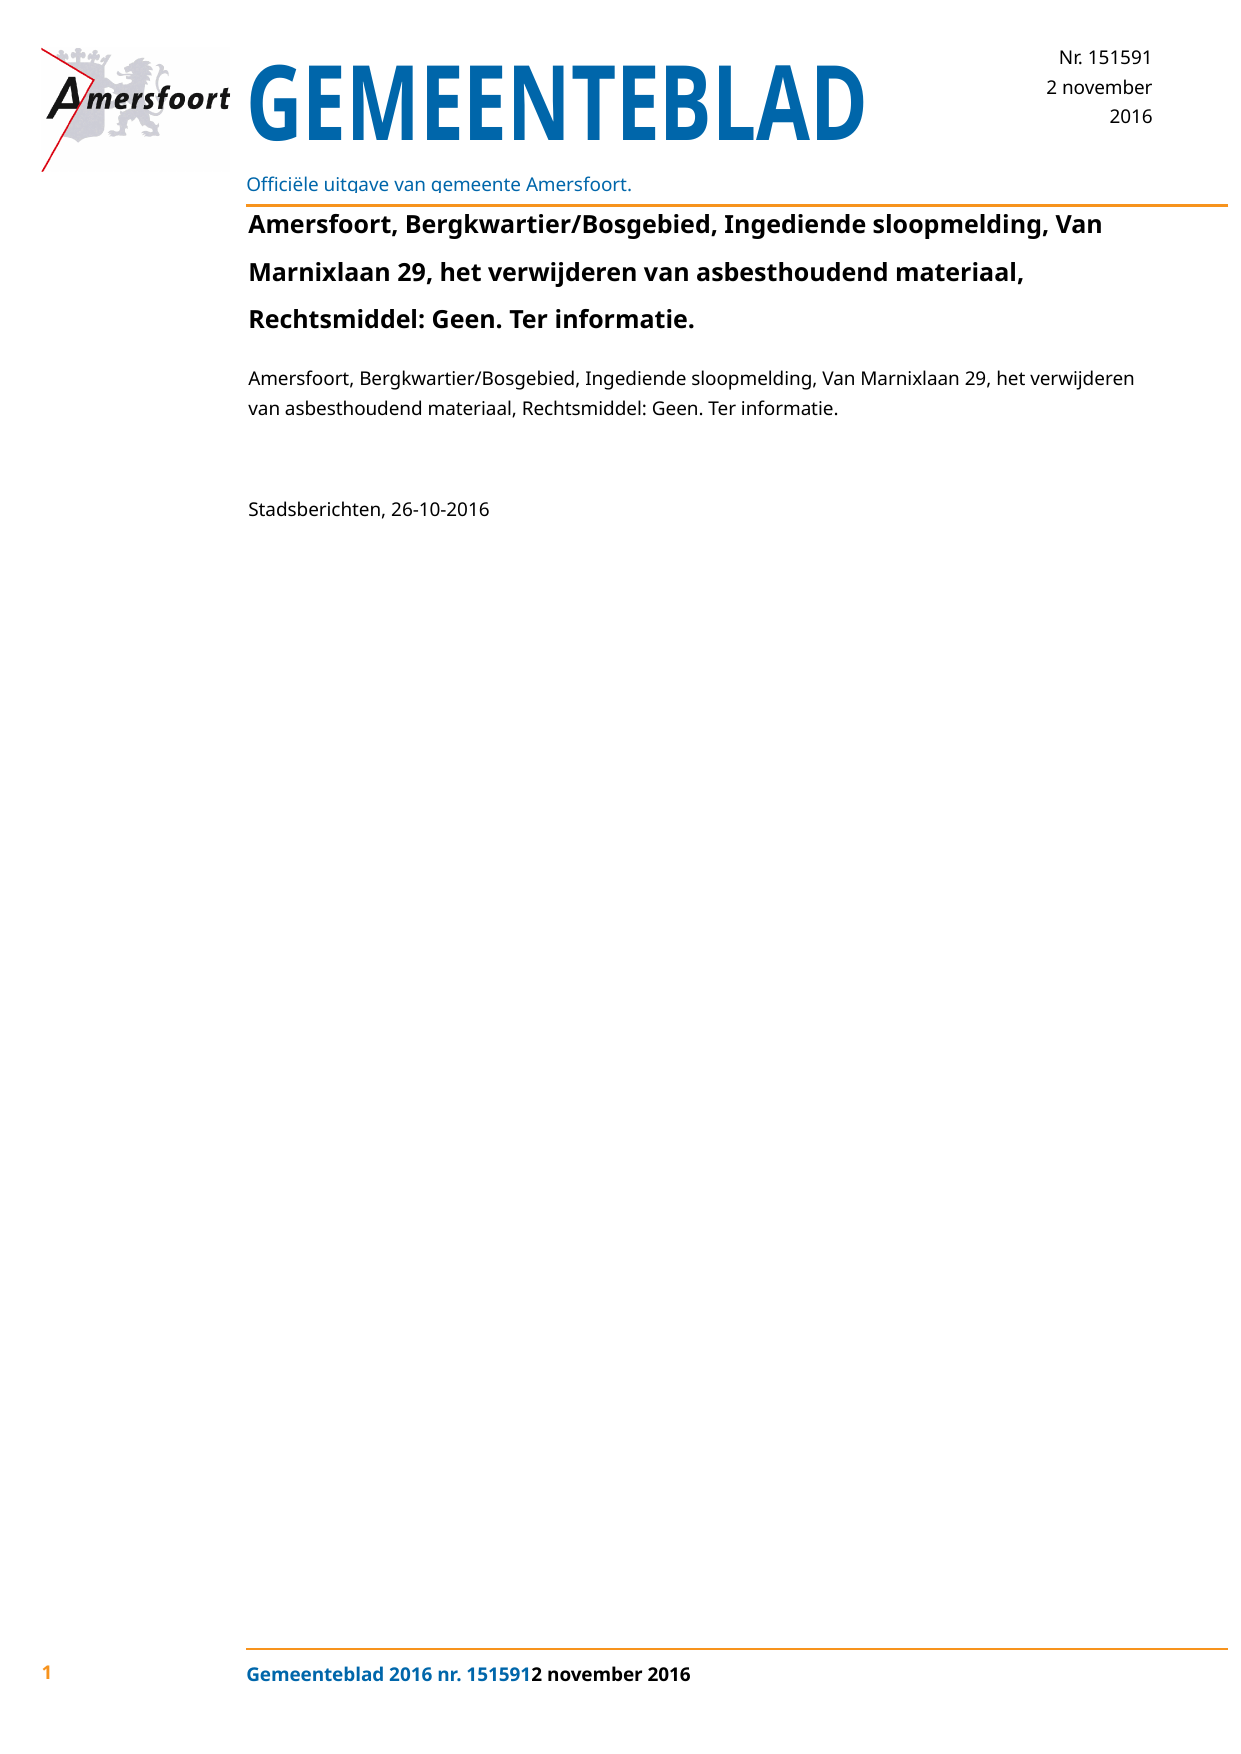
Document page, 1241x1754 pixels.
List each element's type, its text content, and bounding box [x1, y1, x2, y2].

text Amersfoort, Bergkwartier/Bosgebied, Ingediende sloopmelding, Van Marnixlaan 29, het verwijderen van asbesthoudend materiaal, Rechtsmiddel: Geen. Ter informatie. [248, 207, 1152, 336]
text Stadsberichten, 26-10-2016 [248, 496, 1152, 522]
text Amersfoort, Bergkwartier/Bosgebied, Ingediende sloopmelding, Van Marnixlaan 29, het verwijderen van asbesthoudend materiaal, Rechtsmiddel: Geen. Ter informatie. [248, 366, 1152, 421]
picture [41, 47, 231, 172]
